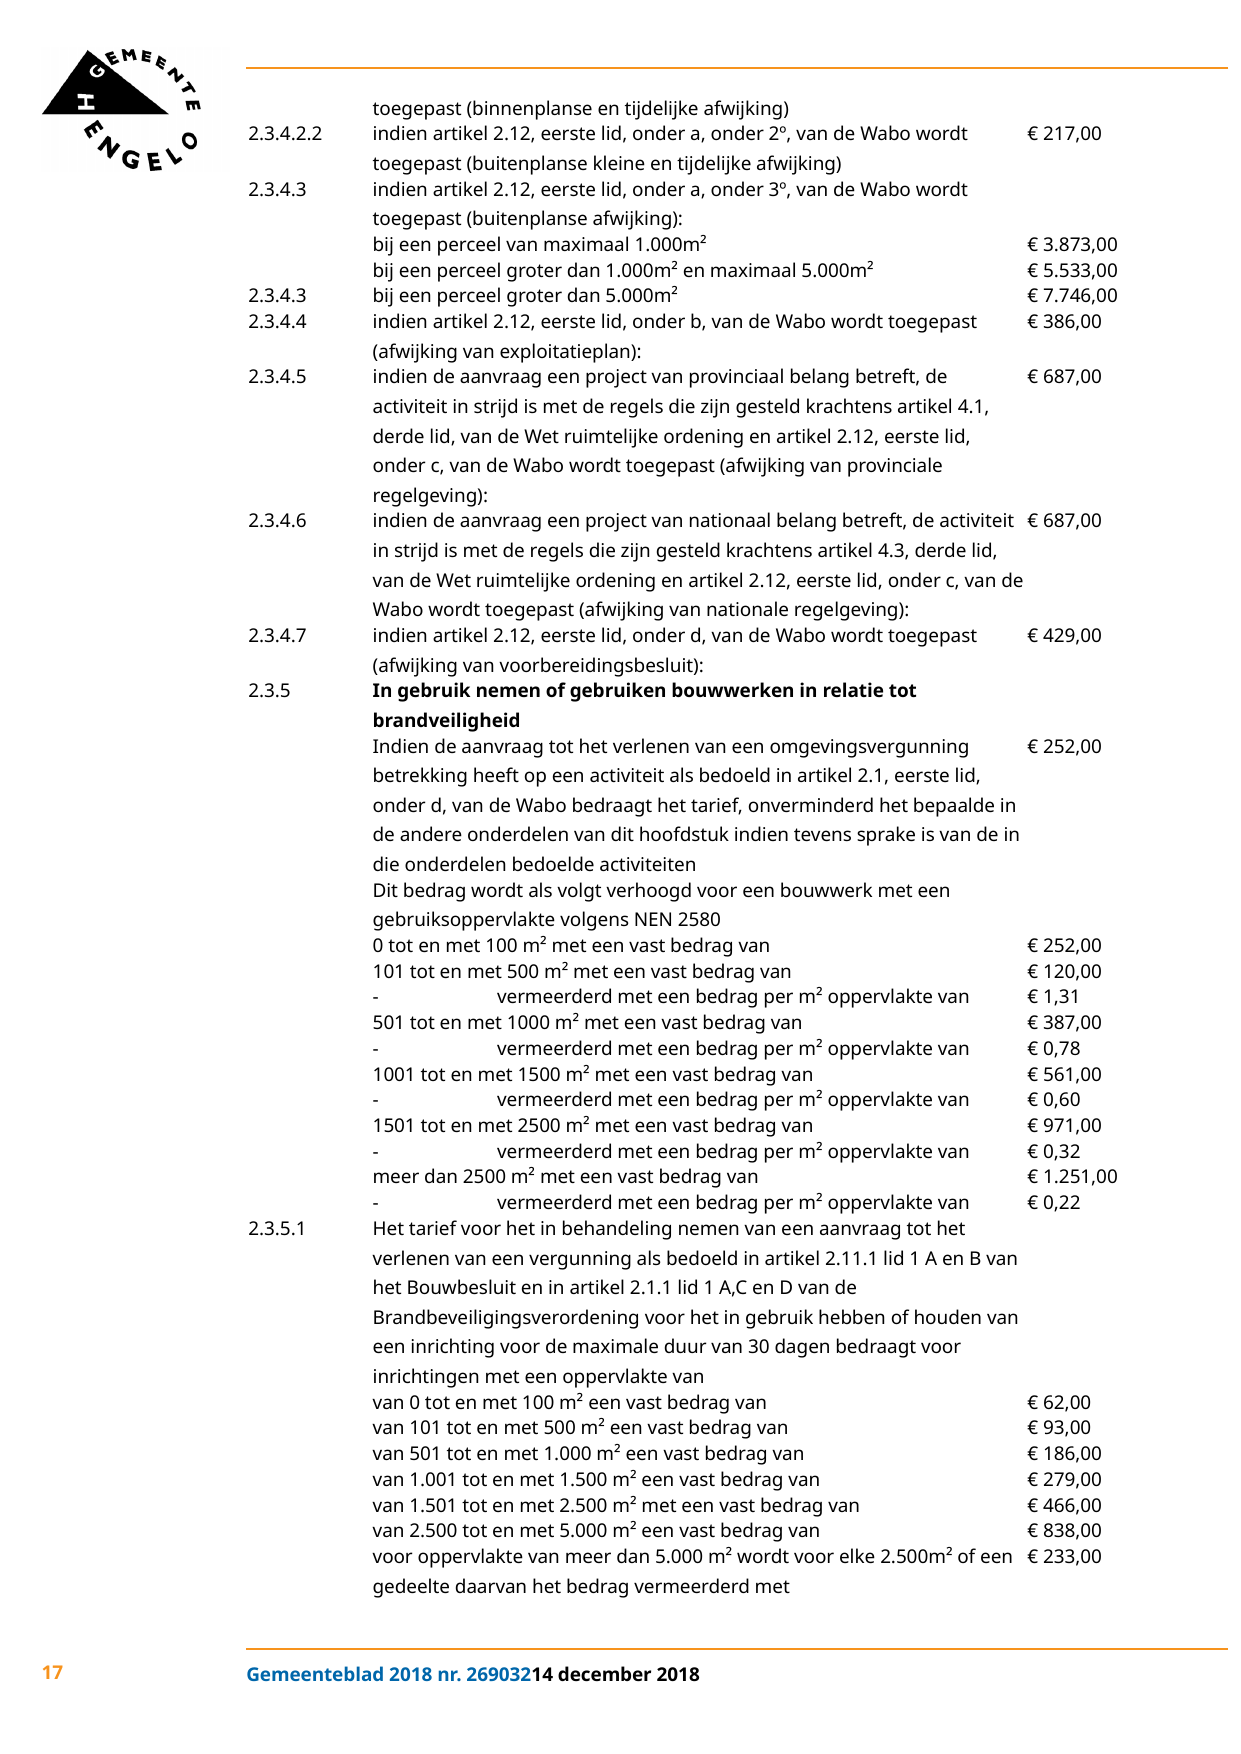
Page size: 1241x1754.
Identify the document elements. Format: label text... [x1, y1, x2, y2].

table_cell vermeerderd met een bedrag per m² oppervlakte van [497, 1035, 1027, 1061]
table_cell 2.3.4.4 [248, 308, 372, 364]
table_cell € 62,00 [1027, 1389, 1152, 1414]
table_cell van 1.001 tot en met 1.500 m² een vast bedrag van [373, 1466, 1027, 1492]
table_cell [248, 1112, 372, 1138]
table_cell vermeerderd met een bedrag per m² oppervlakte van [497, 984, 1027, 1009]
table_cell 2.3.5.1 [248, 1215, 372, 1389]
table_cell - [373, 1035, 497, 1061]
table_cell € 0,78 [1027, 1035, 1152, 1061]
table_cell [248, 1190, 372, 1215]
table_cell [248, 1518, 372, 1543]
table_cell 1001 tot en met 1500 m² met een vast bedrag van [373, 1061, 1027, 1087]
table_cell - [373, 1138, 497, 1164]
table_cell [248, 1543, 372, 1598]
table_cell € 0,60 [1027, 1087, 1152, 1112]
table_cell € 1.251,00 [1027, 1164, 1152, 1189]
table_cell € 279,00 [1027, 1466, 1152, 1492]
table_cell van 0 tot en met 100 m² een vast bedrag van [373, 1389, 1027, 1414]
table_cell vermeerderd met een bedrag per m² oppervlakte van [497, 1138, 1027, 1164]
table_cell voor oppervlakte van meer dan 5.000 m² wordt voor elke 2.500m² of een gedeelte daarvan het bedrag vermeerderd met [373, 1543, 1027, 1598]
table_cell 2.3.4.5 [248, 364, 372, 508]
table_cell [248, 1138, 372, 1164]
table_cell € 1,31 [1027, 984, 1152, 1009]
table_cell [248, 877, 372, 932]
table_cell [248, 1009, 372, 1035]
table_cell € 252,00 [1027, 733, 1152, 877]
table_cell [248, 95, 372, 121]
table_cell € 186,00 [1027, 1440, 1152, 1466]
table_cell - [373, 1190, 497, 1215]
table_cell vermeerderd met een bedrag per m² oppervlakte van [497, 1087, 1027, 1112]
table_cell Dit bedrag wordt als volgt verhoogd voor een bouwwerk met een gebruiksoppervlakte volgens NEN 2580 [373, 877, 1027, 932]
table_cell 2.3.4.3 [248, 283, 372, 308]
table_cell meer dan 2500 m² met een vast bedrag van [373, 1164, 1027, 1189]
table_cell € 93,00 [1027, 1415, 1152, 1440]
table_cell [1027, 678, 1152, 733]
table_cell indien artikel 2.12, eerste lid, onder b, van de Wabo wordt toegepast (afwijking van exploitatieplan): [373, 308, 1027, 364]
table_cell - [373, 1087, 497, 1112]
table_cell indien artikel 2.12, eerste lid, onder a, onder 3º, van de Wabo wordt toegepast (buitenplanse afwijking): [373, 176, 1027, 231]
table_cell indien artikel 2.12, eerste lid, onder d, van de Wabo wordt toegepast (afwijking van voorbereidingsbesluit): [373, 622, 1027, 677]
table_cell € 387,00 [1027, 1009, 1152, 1035]
picture [41, 47, 231, 172]
table_cell [248, 1164, 372, 1189]
table_cell [248, 1492, 372, 1517]
table_cell bij een perceel van maximaal 1.000m² [373, 231, 1027, 257]
table_cell € 687,00 [1027, 508, 1152, 622]
table_cell [1027, 877, 1152, 932]
table_cell [248, 1466, 372, 1492]
table_cell € 3.873,00 [1027, 231, 1152, 257]
table_cell 2.3.4.7 [248, 622, 372, 677]
table_cell € 838,00 [1027, 1518, 1152, 1543]
table_cell [248, 958, 372, 984]
table_cell € 252,00 [1027, 932, 1152, 958]
table_cell [248, 1061, 372, 1087]
table_cell € 0,22 [1027, 1190, 1152, 1215]
table_cell € 233,00 [1027, 1543, 1152, 1598]
table_cell van 1.501 tot en met 2.500 m² met een vast bedrag van [373, 1492, 1027, 1517]
table_cell € 971,00 [1027, 1112, 1152, 1138]
table_cell 2.3.4.2.2 [248, 121, 372, 176]
table_cell indien de aanvraag een project van nationaal belang betreft, de activiteit in strijd is met de regels die zijn gesteld krachtens artikel 4.3, derde lid, van de Wet ruimtelijke ordening en artikel 2.12, eerste lid, onder c, van de Wabo wordt toegepast (afwijking van nationale regelgeving): [373, 508, 1027, 622]
table_cell van 501 tot en met 1.000 m² een vast bedrag van [373, 1440, 1027, 1466]
table_cell [1027, 1215, 1152, 1389]
table_cell - [373, 984, 497, 1009]
table_cell toegepast (binnenplanse en tijdelijke afwijking) [373, 95, 1027, 121]
table_cell € 386,00 [1027, 308, 1152, 364]
table_cell [248, 1415, 372, 1440]
table_cell [248, 1087, 372, 1112]
table_cell [1027, 176, 1152, 231]
table_cell € 0,32 [1027, 1138, 1152, 1164]
table_cell van 2.500 tot en met 5.000 m² een vast bedrag van [373, 1518, 1027, 1543]
table_cell € 7.746,00 [1027, 283, 1152, 308]
table_cell € 561,00 [1027, 1061, 1152, 1087]
table_cell [1027, 95, 1152, 121]
table_cell [248, 1035, 372, 1061]
table_cell indien de aanvraag een project van provinciaal belang betreft, de activiteit in strijd is met de regels die zijn gesteld krachtens artikel 4.1, derde lid, van de Wet ruimtelijke ordening en artikel 2.12, eerste lid, onder c, van de Wabo wordt toegepast (afwijking van provinciale regelgeving): [373, 364, 1027, 508]
table_cell van 101 tot en met 500 m² een vast bedrag van [373, 1415, 1027, 1440]
table_cell € 429,00 [1027, 622, 1152, 677]
table_cell € 120,00 [1027, 958, 1152, 984]
table_cell Het tarief voor het in behandeling nemen van een aanvraag tot het verlenen van een vergunning als bedoeld in artikel 2.11.1 lid 1 A en B van het Bouwbesluit en in artikel 2.1.1 lid 1 A,C en D van de Brandbeveiligingsverordening voor het in gebruik hebben of houden van een inrichting voor de maximale duur van 30 dagen bedraagt voor inrichtingen met een oppervlakte van [373, 1215, 1027, 1389]
table_cell Indien de aanvraag tot het verlenen van een omgevingsvergunning betrekking heeft op een activiteit als bedoeld in artikel 2.1, eerste lid, onder d, van de Wabo bedraagt het tarief, onverminderd het bepaalde in de andere onderdelen van dit hoofdstuk indien tevens sprake is van de in die onderdelen bedoelde activiteiten [373, 733, 1027, 877]
table_cell [248, 733, 372, 877]
table_cell bij een perceel groter dan 5.000m² [373, 283, 1027, 308]
table_cell [248, 1440, 372, 1466]
table_cell 2.3.4.3 [248, 176, 372, 231]
table_cell indien artikel 2.12, eerste lid, onder a, onder 2º, van de Wabo wordt toegepast (buitenplanse kleine en tijdelijke afwijking) [373, 121, 1027, 176]
table_cell 101 tot en met 500 m² met een vast bedrag van [373, 958, 1027, 984]
table_cell 2.3.4.6 [248, 508, 372, 622]
table_cell € 5.533,00 [1027, 257, 1152, 283]
table_cell [248, 1389, 372, 1414]
table_cell [248, 984, 372, 1009]
table_cell 501 tot en met 1000 m² met een vast bedrag van [373, 1009, 1027, 1035]
table_cell € 687,00 [1027, 364, 1152, 508]
table_cell 1501 tot en met 2500 m² met een vast bedrag van [373, 1112, 1027, 1138]
table_cell vermeerderd met een bedrag per m² oppervlakte van [497, 1190, 1027, 1215]
table_cell [248, 932, 372, 958]
table_cell € 217,00 [1027, 121, 1152, 176]
table_cell 0 tot en met 100 m² met een vast bedrag van [373, 932, 1027, 958]
table_cell bij een perceel groter dan 1.000m² en maximaal 5.000m² [373, 257, 1027, 283]
table_cell € 466,00 [1027, 1492, 1152, 1517]
table_cell [248, 257, 372, 283]
table_cell In gebruik nemen of gebruiken bouwwerken in relatie tot brandveiligheid [373, 678, 1027, 733]
table_cell [248, 231, 372, 257]
table_cell 2.3.5 [248, 678, 372, 733]
